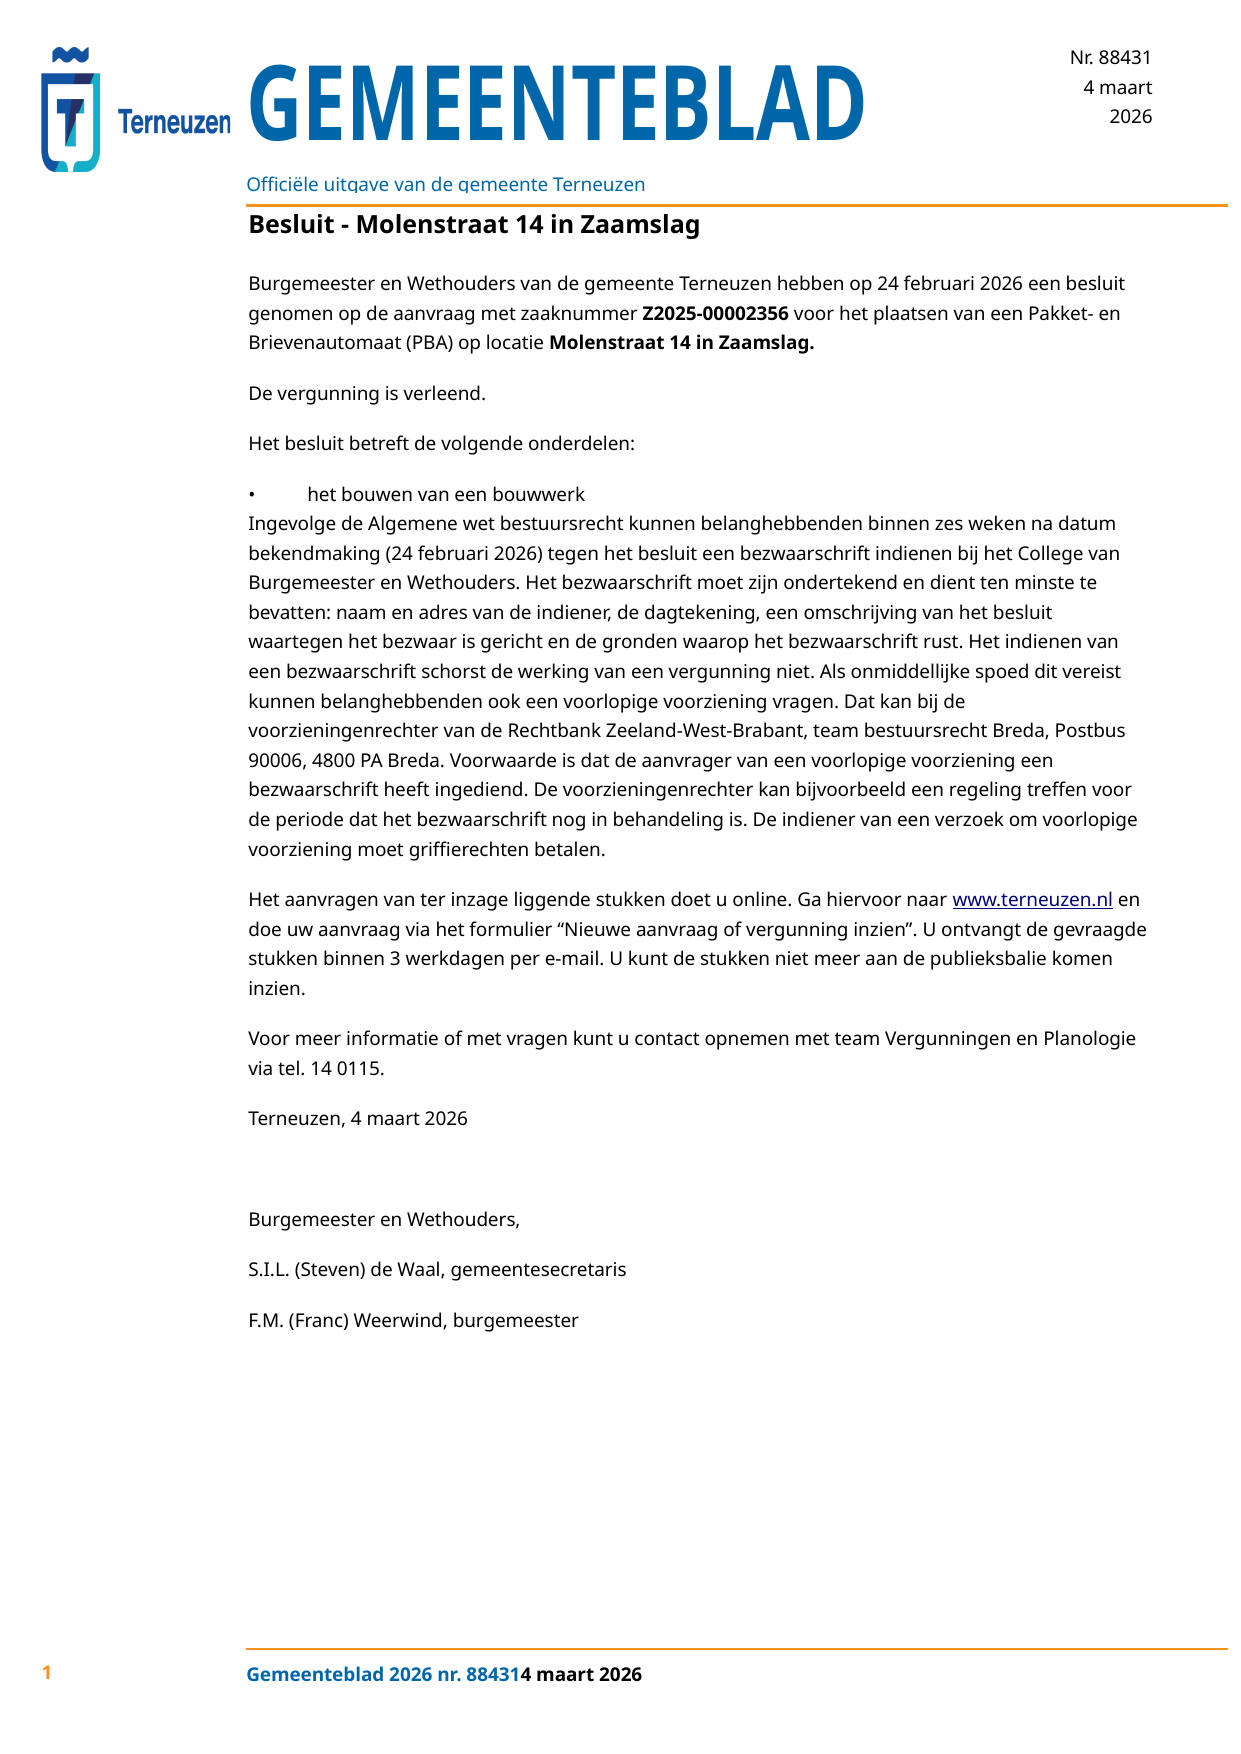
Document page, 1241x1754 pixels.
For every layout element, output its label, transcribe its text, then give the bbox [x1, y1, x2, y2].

text Burgemeester en Wethouders van de gemeente Terneuzen hebben op 24 februari 2026 een besluit genomen op de aanvraag met zaaknummer Z2025-00002356 voor het plaatsen van een Pakket- en Brievenautomaat (PBA) op locatie Molenstraat 14 in Zaamslag. [248, 270, 1152, 355]
text S.I.L. (Steven) de Waal, gemeentesecretaris [248, 1257, 1152, 1282]
picture [41, 47, 231, 172]
text F.M. (Franc) Weerwind, burgemeester [248, 1307, 1152, 1333]
text De vergunning is verleend. [248, 380, 1152, 406]
text Het aanvragen van ter inzage liggende stukken doet u online. Ga hiervoor naar www.terneuzen.nl en doe uw aanvraag via het formulier “Nieuwe aanvraag of vergunning inzien”. U ontvangt de gevraagde stukken binnen 3 werkdagen per e-mail. U kunt de stukken niet meer aan de publieksbalie komen inzien. [248, 886, 1152, 1001]
text Besluit - Molenstraat 14 in Zaamslag [248, 207, 1152, 241]
text Burgemeester en Wethouders, [248, 1206, 1152, 1232]
list het bouwen van een bouwwerk [248, 481, 1152, 506]
text Terneuzen, 4 maart 2026 [248, 1105, 1152, 1131]
text Ingevolge de Algemene wet bestuursrecht kunnen belanghebbenden binnen zes weken na datum bekendmaking (24 februari 2026) tegen het besluit een bezwaarschrift indienen bij het College van Burgemeester en Wethouders. Het bezwaarschrift moet zijn ondertekend en dient ten minste te bevatten: naam en adres van de indiener, de dagtekening, een omschrijving van het besluit waartegen het bezwaar is gericht en de gronden waarop het bezwaarschrift rust. Het indienen van een bezwaarschrift schorst de werking van een vergunning niet. Als onmiddellijke spoed dit vereist kunnen belanghebbenden ook een voorlopige voorziening vragen. Dat kan bij de voorzieningenrechter van de Rechtbank Zeeland-West-Brabant, team bestuursrecht Breda, Postbus 90006, 4800 PA Breda. Voorwaarde is dat de aanvrager van een voorlopige voorziening een bezwaarschrift heeft ingediend. De voorzieningenrechter kan bijvoorbeeld een regeling treffen voor de periode dat het bezwaarschrift nog in behandeling is. De indiener van een verzoek om voorlopige voorziening moet griffierechten betalen. [248, 510, 1152, 861]
text Het besluit betreft de volgende onderdelen: [248, 430, 1152, 456]
text Voor meer informatie of met vragen kunt u contact opnemen met team Vergunningen en Planologie via tel. 14 0115. [248, 1025, 1152, 1081]
